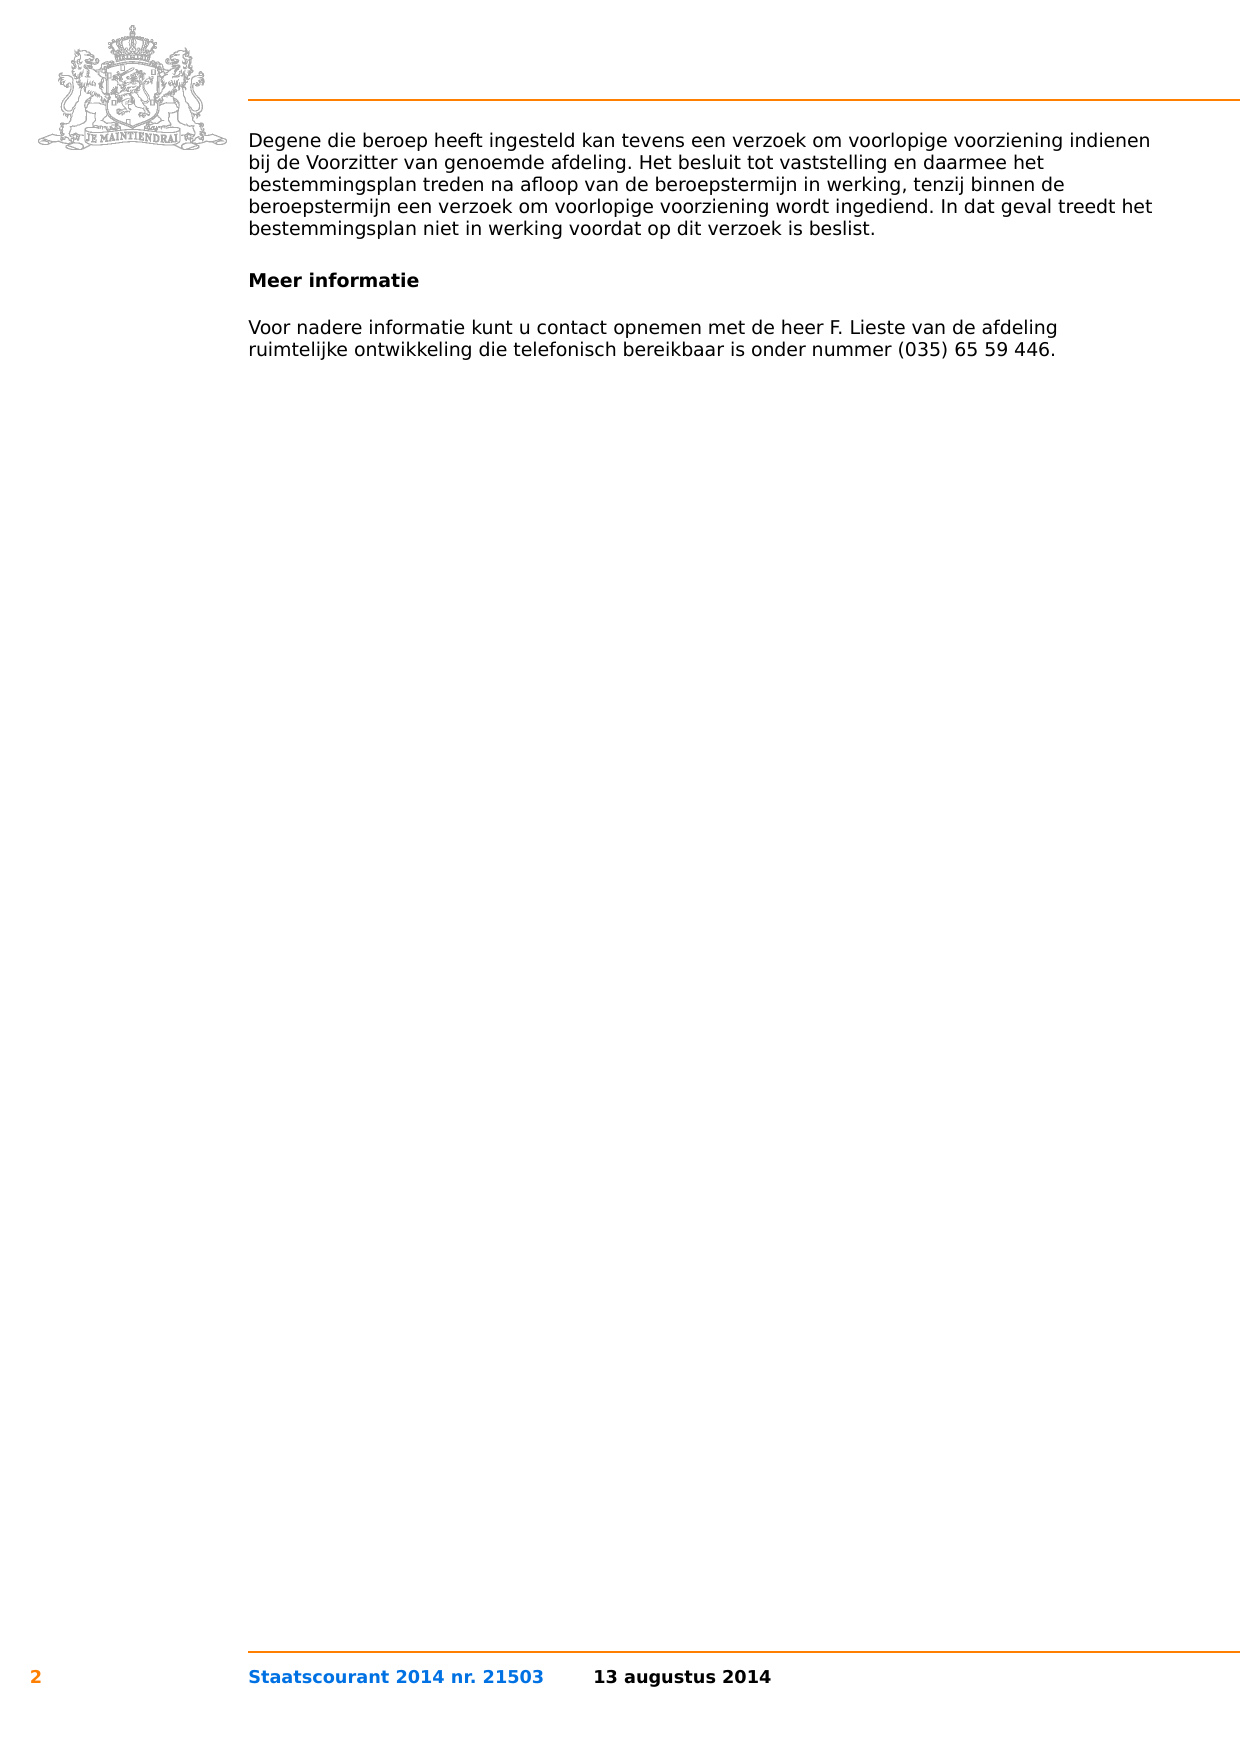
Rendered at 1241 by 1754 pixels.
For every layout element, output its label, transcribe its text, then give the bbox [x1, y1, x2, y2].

picture [38, 25, 227, 150]
text Degene die beroep heeft ingesteld kan tevens een verzoek om voorlopige voorziening indienen bij de Voorzitter van genoemde afdeling. Het besluit tot vaststelling en daarmee het bestemmingsplan treden na afloop van de beroepstermijn in werking, tenzij binnen de beroepstermijn een verzoek om voorlopige voorziening wordt ingediend. In dat geval treedt het bestemmingsplan niet in werking voordat op dit verzoek is beslist. [248, 130, 1163, 240]
subtitle Meer informatie [248, 270, 1163, 292]
text Voor nadere informatie kunt u contact opnemen met de heer F. Lieste van de afdeling ruimtelijke ontwikkeling die telefonisch bereikbaar is onder nummer (035) 65 59 446. [248, 317, 1163, 361]
